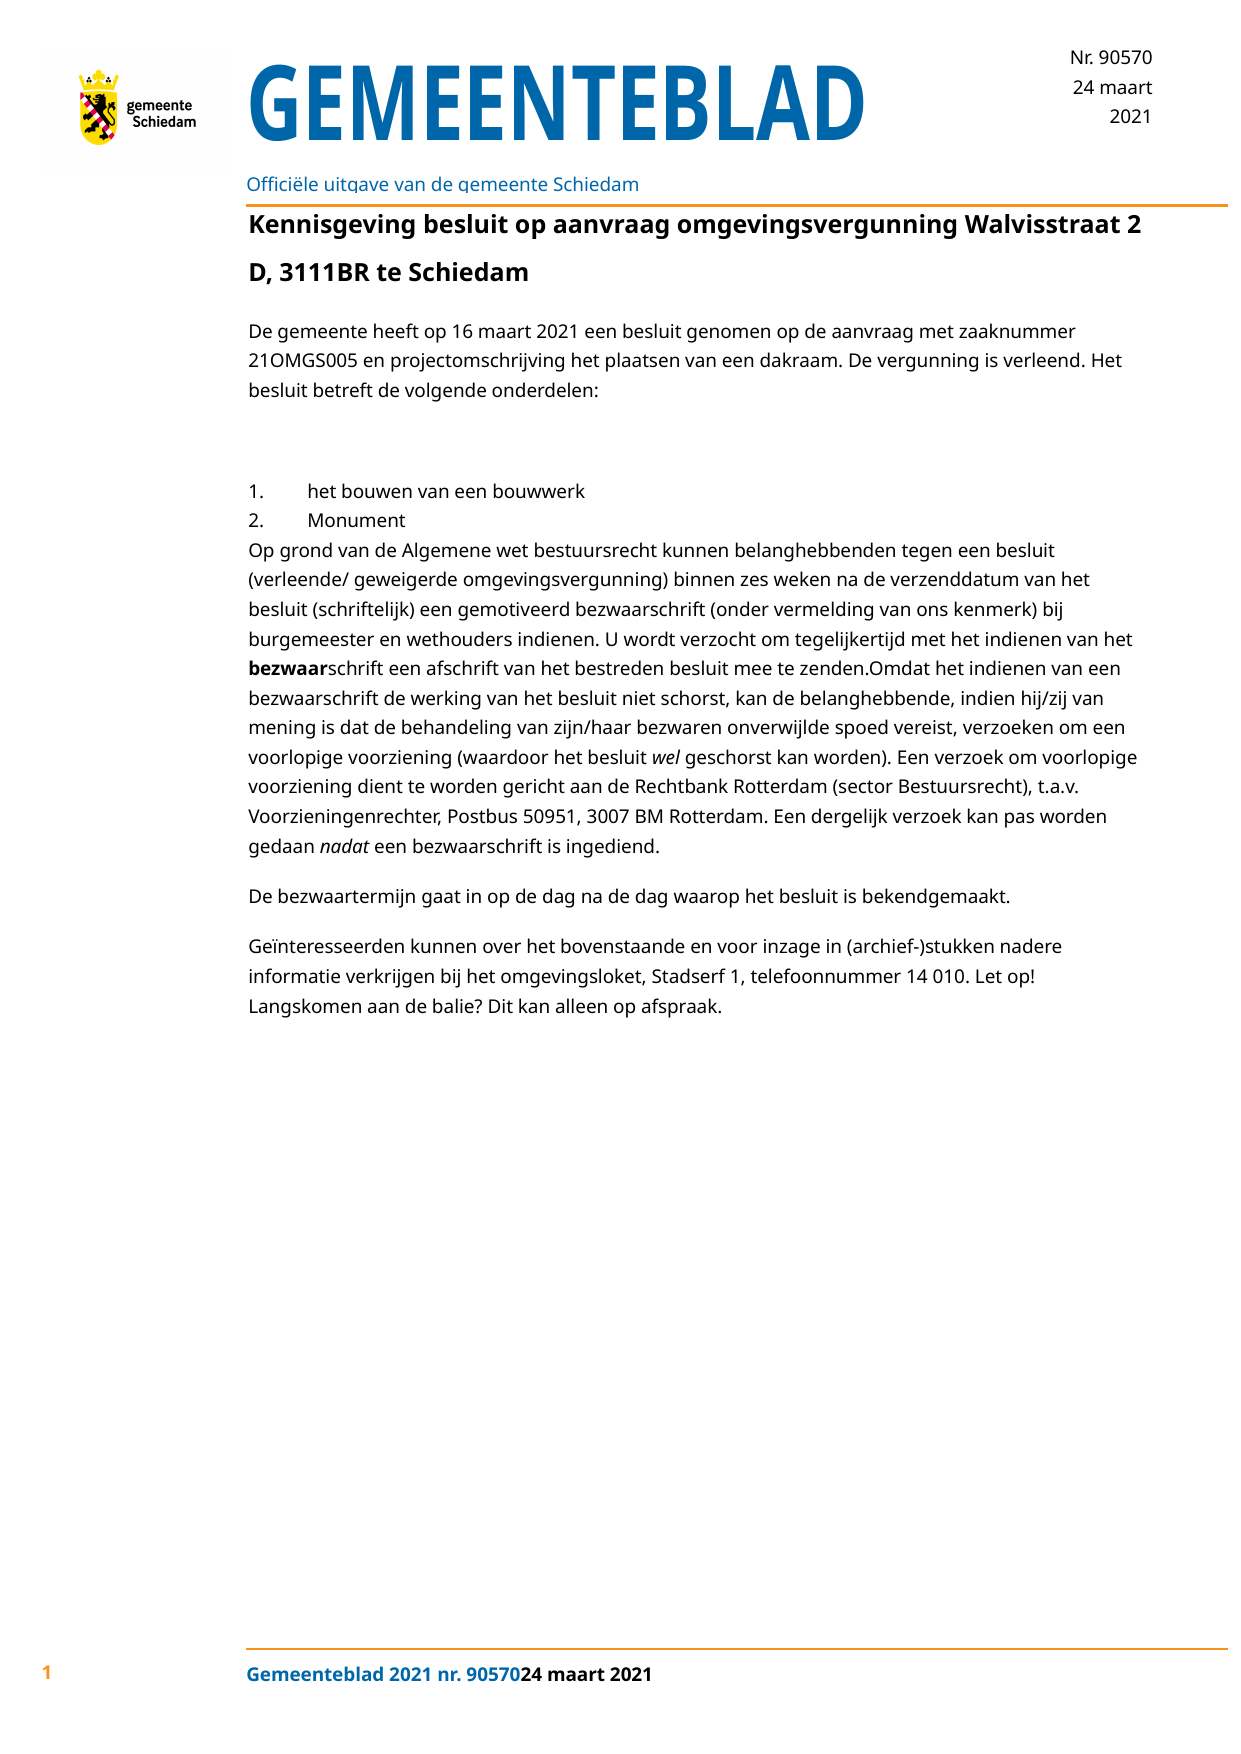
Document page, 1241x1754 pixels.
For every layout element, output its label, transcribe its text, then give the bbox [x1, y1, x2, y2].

text Geïnteresseerden kunnen over het bovenstaande en voor inzage in (archief-)stukken nadere informatie verkrijgen bij het omgevingsloket, Stadserf 1, telefoonnummer 14 010. Let op! Langskomen aan de balie? Dit kan alleen op afspraak. [248, 934, 1152, 1019]
picture [41, 47, 231, 172]
text De gemeente heeft op 16 maart 2021 een besluit genomen op de aanvraag met zaaknummer 21OMGS005 en projectomschrijving het plaatsen van een dakraam. De vergunning is verleend. Het besluit betreft de volgende onderdelen: [248, 318, 1152, 403]
text Op grond van de Algemene wet bestuursrecht kunnen belanghebbenden tegen een besluit (verleende/ geweigerde omgevingsvergunning) binnen zes weken na de verzenddatum van het besluit (schriftelijk) een gemotiveerd bezwaarschrift (onder vermelding van ons kenmerk) bij burgemeester en wethouders indienen. U wordt verzocht om tegelijkertijd met het indienen van het bezwaarschrift een afschrift van het bestreden besluit mee te zenden.Omdat het indienen van een bezwaarschrift de werking van het besluit niet schorst, kan de belanghebbende, indien hij/zij van mening is dat de behandeling van zijn/haar bezwaren onverwijlde spoed vereist, verzoeken om een voorlopige voorziening (waardoor het besluit wel geschorst kan worden). Een verzoek om voorlopige voorziening dient te worden gericht aan de Rechtbank Rotterdam (sector Bestuursrecht), t.a.v. Voorzieningenrechter, Postbus 50951, 3007 BM Rotterdam. Een dergelijk verzoek kan pas worden gedaan nadat een bezwaarschrift is ingediend. [248, 537, 1152, 859]
text Kennisgeving besluit op aanvraag omgevingsvergunning Walvisstraat 2 D, 3111BR te Schiedam [248, 207, 1152, 288]
text De bezwaartermijn gaat in op de dag na de dag waarop het besluit is bekendgemaakt. [248, 883, 1152, 909]
list het bouwen van een bouwwerk [248, 478, 1152, 504]
list Monument [248, 507, 1152, 533]
